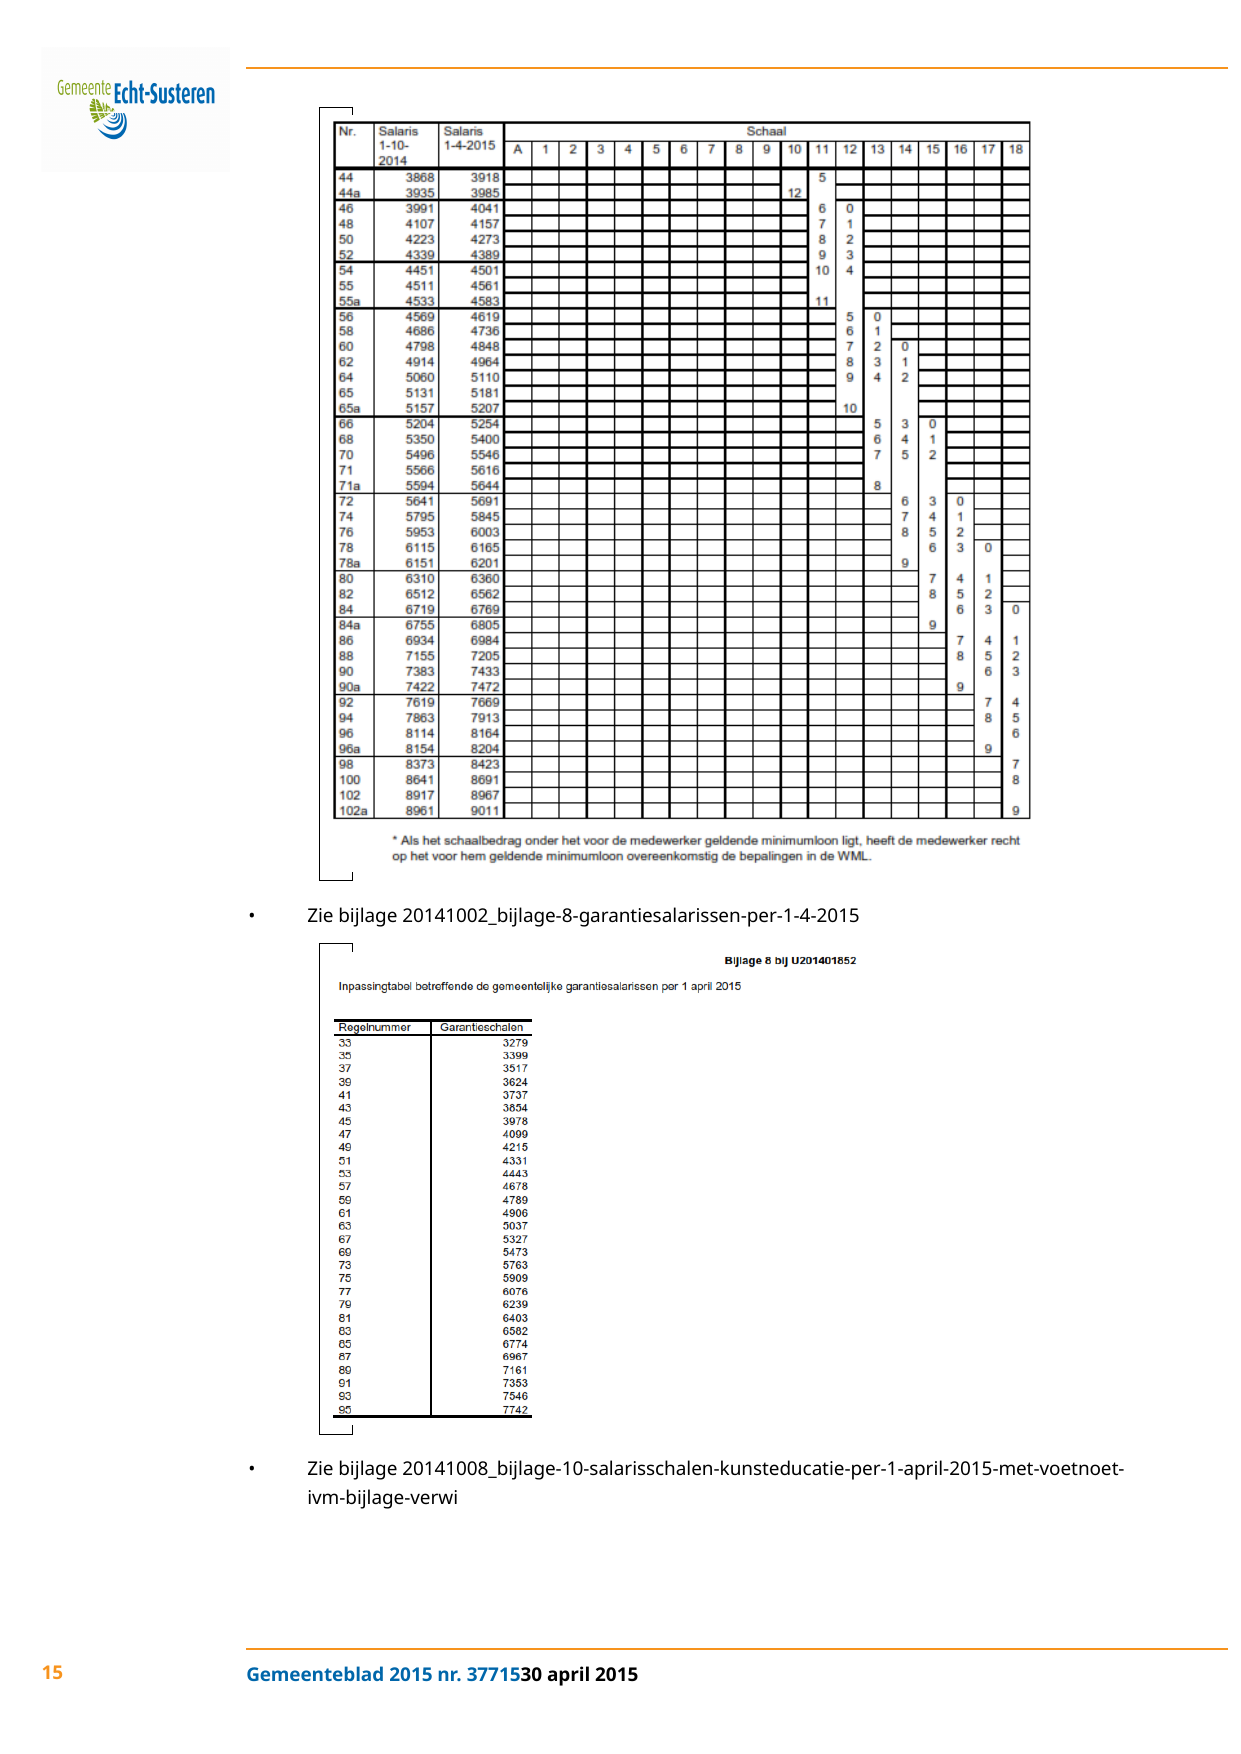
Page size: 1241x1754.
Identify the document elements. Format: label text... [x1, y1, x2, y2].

picture [41, 47, 231, 172]
list Zie bijlage 20141008_bijlage-10-salarisschalen-kunsteducatie-per-1-april-2015-met-voetnoet-ivm-bijlage-verwi [248, 1455, 1152, 1510]
list Zie bijlage 20141002_bijlage-8-garantiesalarissen-per-1-4-2015 [248, 902, 1152, 928]
picture [327, 952, 860, 1425]
picture [327, 115, 1037, 872]
